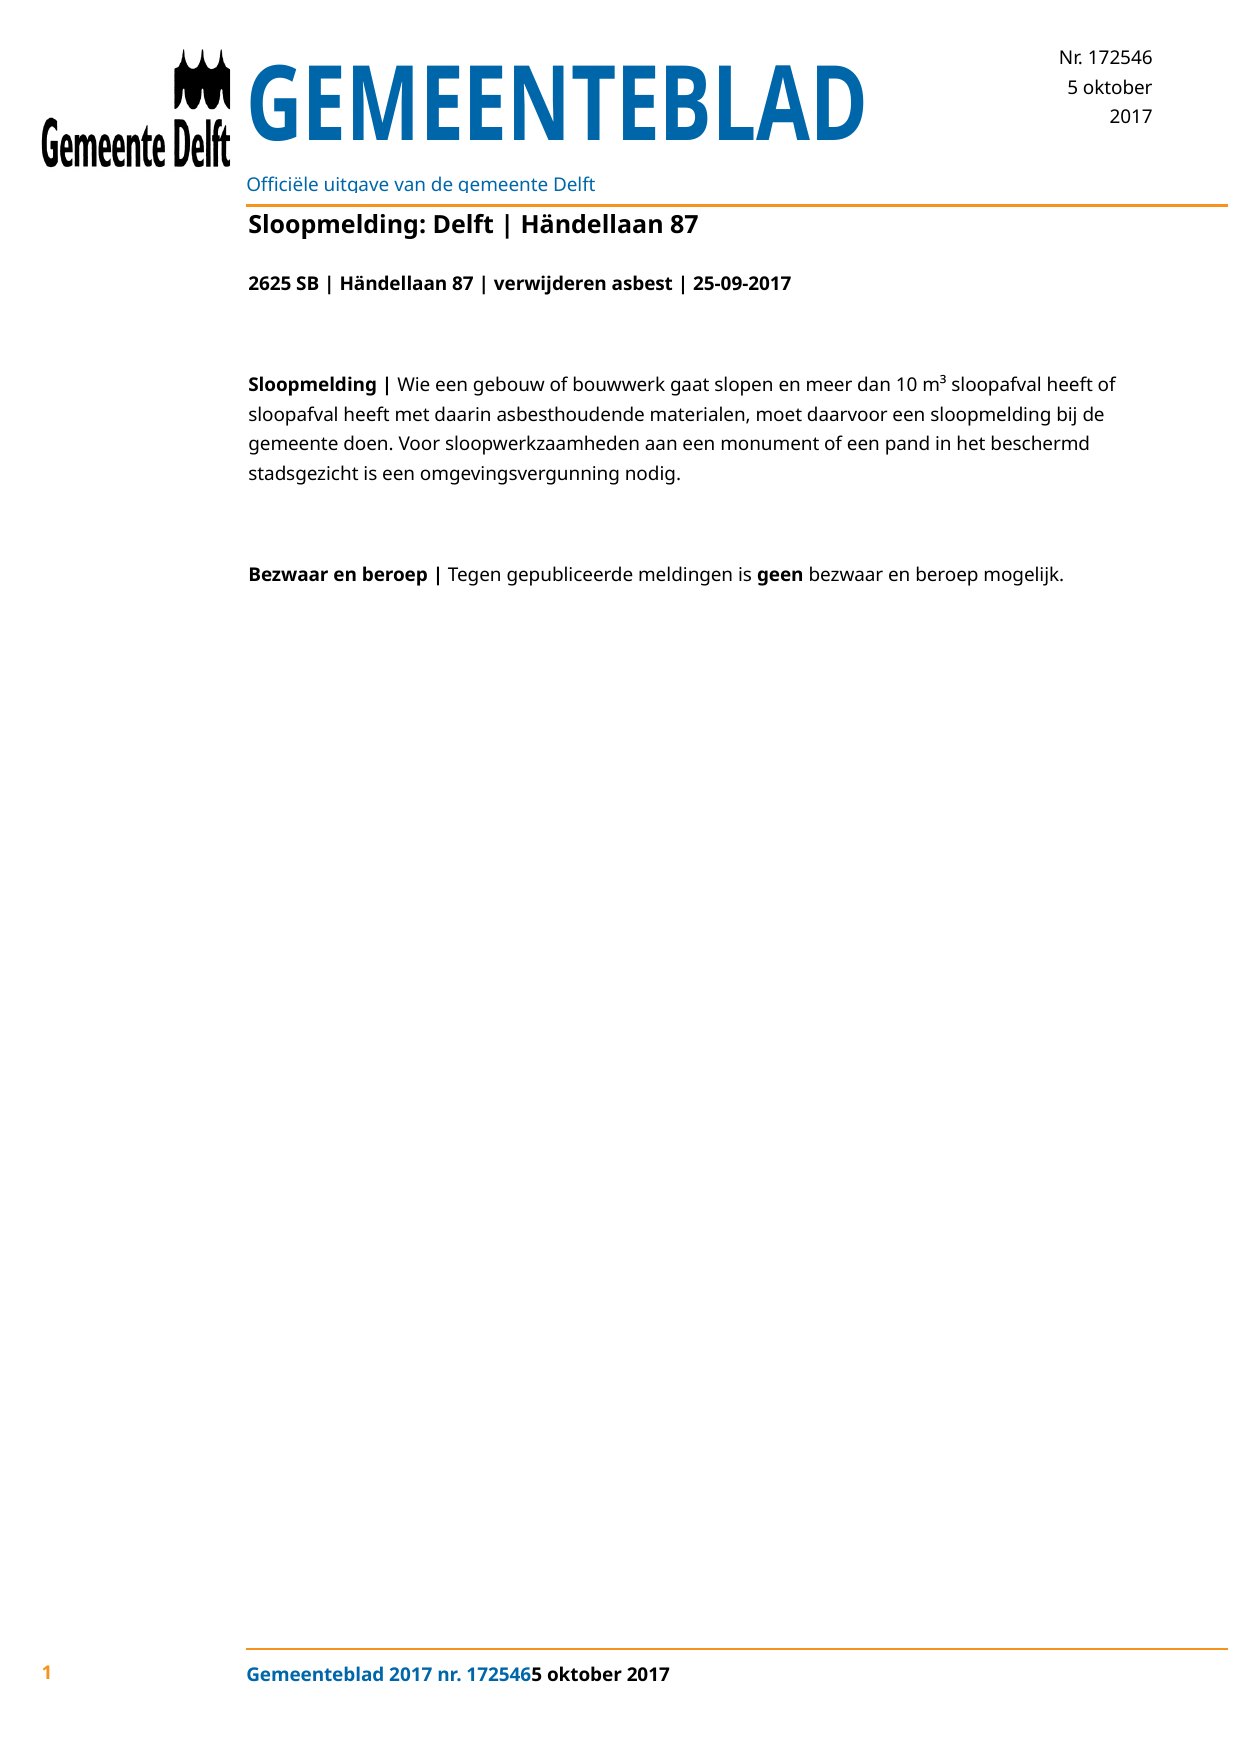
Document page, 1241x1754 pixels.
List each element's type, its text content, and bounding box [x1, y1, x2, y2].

text Bezwaar en beroep | Tegen gepubliceerde meldingen is geen bezwaar en beroep mogelijk. [248, 561, 1152, 586]
picture [41, 47, 231, 172]
text 2625 SB | Händellaan 87 | verwijderen asbest | 25-09-2017 [248, 270, 1152, 296]
text Sloopmelding | Wie een gebouw of bouwwerk gaat slopen en meer dan 10 m³ sloopafval heeft of sloopafval heeft met daarin asbesthoudende materialen, moet daarvoor een sloopmelding bij de gemeente doen. Voor sloopwerkzaamheden aan een monument of een pand in het beschermd stadsgezicht is een omgevingsvergunning nodig. [248, 371, 1152, 486]
text Sloopmelding: Delft | Händellaan 87 [248, 207, 1152, 241]
